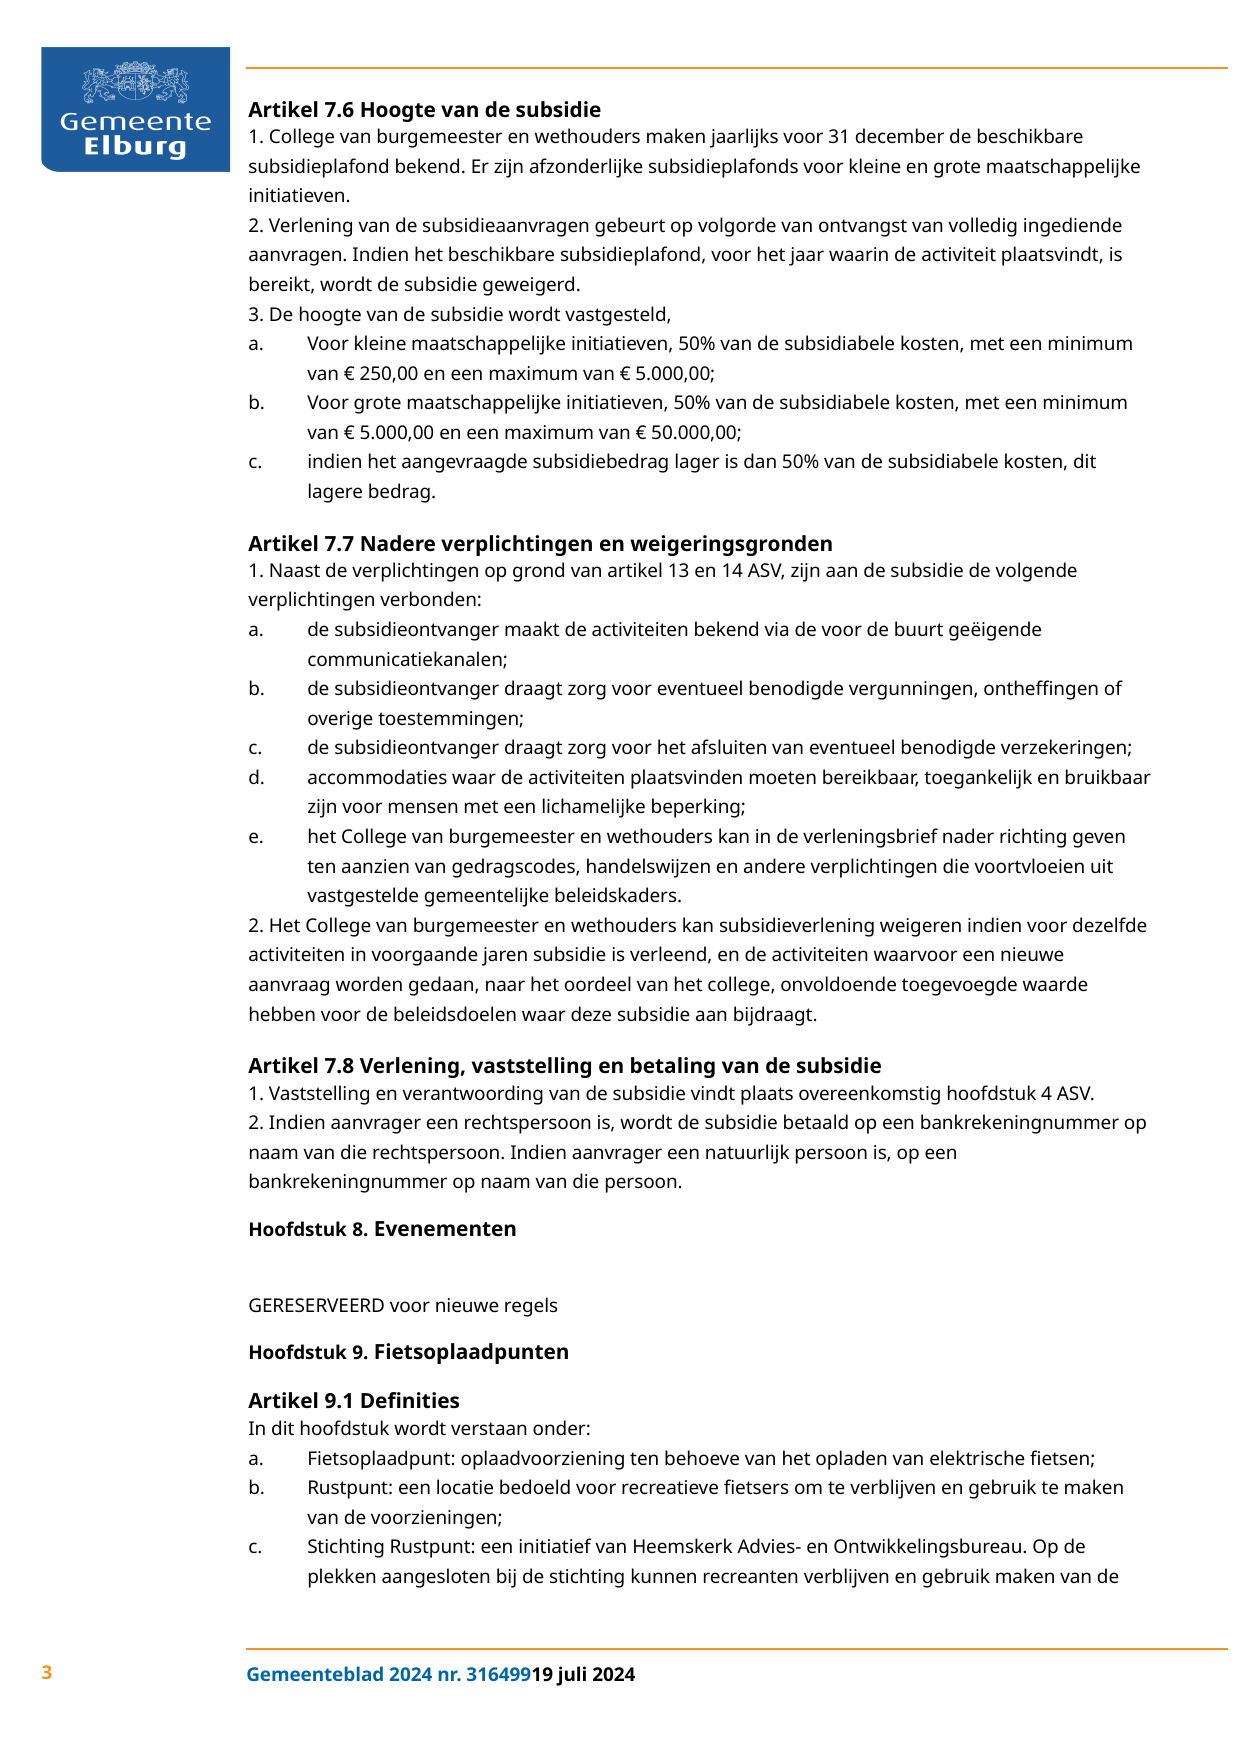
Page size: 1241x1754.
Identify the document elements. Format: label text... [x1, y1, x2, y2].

text Artikel 7.8 Verlening, vaststelling en betaling van de subsidie [248, 1051, 1152, 1080]
text 2. Het College van burgemeester en wethouders kan subsidieverlening weigeren indien voor dezelfde activiteiten in voorgaande jaren subsidie is verleend, en de activiteiten waarvoor een nieuwe aanvraag worden gedaan, naar het oordeel van het college, onvoldoende toegevoegde waarde hebben voor de beleidsdoelen waar deze subsidie aan bijdraagt. [248, 912, 1152, 1027]
text 1. Vaststelling en verantwoording van de subsidie vindt plaats overeenkomstig hoofdstuk 4 ASV. [248, 1080, 1152, 1105]
text In dit hoofdstuk wordt verstaan onder: [248, 1415, 1152, 1441]
text Hoofdstuk 8. Evenementen [248, 1214, 1152, 1242]
text Artikel 7.6 Hoogte van de subsidie [248, 95, 1152, 123]
text Artikel 9.1 Definities [248, 1387, 1152, 1415]
list indien het aangevraagde subsidiebedrag lager is dan 50% van de subsidiabele kosten, dit lagere bedrag. [248, 449, 1152, 504]
list de subsidieontvanger maakt de activiteiten bekend via de voor de buurt geëigende communicatiekanalen; [248, 616, 1152, 672]
list Rustpunt: een locatie bedoeld voor recreatieve fietsers om te verblijven en gebruik te maken van de voorzieningen; [248, 1474, 1152, 1529]
text 2. Indien aanvrager een rechtspersoon is, wordt de subsidie betaald op een bankrekeningnummer op naam van die rechtspersoon. Indien aanvrager een natuurlijk persoon is, op een bankrekeningnummer op naam van die persoon. [248, 1109, 1152, 1194]
list accommodaties waar de activiteiten plaatsvinden moeten bereikbaar, toegankelijk en bruikbaar zijn voor mensen met een lichamelijke beperking; [248, 764, 1152, 819]
list het College van burgemeester en wethouders kan in de verleningsbrief nader richting geven ten aanzien van gedragscodes, handelswijzen en andere verplichtingen die voortvloeien uit vastgestelde gemeentelijke beleidskaders. [248, 823, 1152, 908]
list Stichting Rustpunt: een initiatief van Heemskerk Advies- en Ontwikkelingsbureau. Op de plekken aangesloten bij de stichting kunnen recreanten verblijven en gebruik maken van de [248, 1533, 1152, 1589]
text GERESERVEERD voor nieuwe regels [248, 1292, 1152, 1317]
list de subsidieontvanger draagt zorg voor eventueel benodigde vergunningen, ontheffingen of overige toestemmingen; [248, 675, 1152, 731]
list Voor grote maatschappelijke initiatieven, 50% van de subsidiabele kosten, met een minimum van € 5.000,00 en een maximum van € 50.000,00; [248, 389, 1152, 445]
text 1. Naast de verplichtingen op grond van artikel 13 en 14 ASV, zijn aan de subsidie de volgende verplichtingen verbonden: [248, 557, 1152, 612]
list Voor kleine maatschappelijke initiatieven, 50% van de subsidiabele kosten, met een minimum van € 250,00 en een maximum van € 5.000,00; [248, 330, 1152, 386]
text 2. Verlening van de subsidieaanvragen gebeurt op volgorde van ontvangst van volledig ingediende aanvragen. Indien het beschikbare subsidieplafond, voor het jaar waarin de activiteit plaatsvindt, is bereikt, wordt de subsidie geweigerd. [248, 212, 1152, 297]
text Hoofdstuk 9. Fietsoplaadpunten [248, 1337, 1152, 1366]
list Fietsoplaadpunt: oplaadvoorziening ten behoeve van het opladen van elektrische fietsen; [248, 1445, 1152, 1470]
text 1. College van burgemeester en wethouders maken jaarlijks voor 31 december de beschikbare subsidieplafond bekend. Er zijn afzonderlijke subsidieplafonds voor kleine en grote maatschappelijke initiatieven. [248, 123, 1152, 208]
text Artikel 7.7 Nadere verplichtingen en weigeringsgronden [248, 529, 1152, 557]
list de subsidieontvanger draagt zorg voor het afsluiten van eventueel benodigde verzekeringen; [248, 734, 1152, 760]
text 3. De hoogte van de subsidie wordt vastgesteld, [248, 301, 1152, 326]
picture [41, 47, 231, 172]
